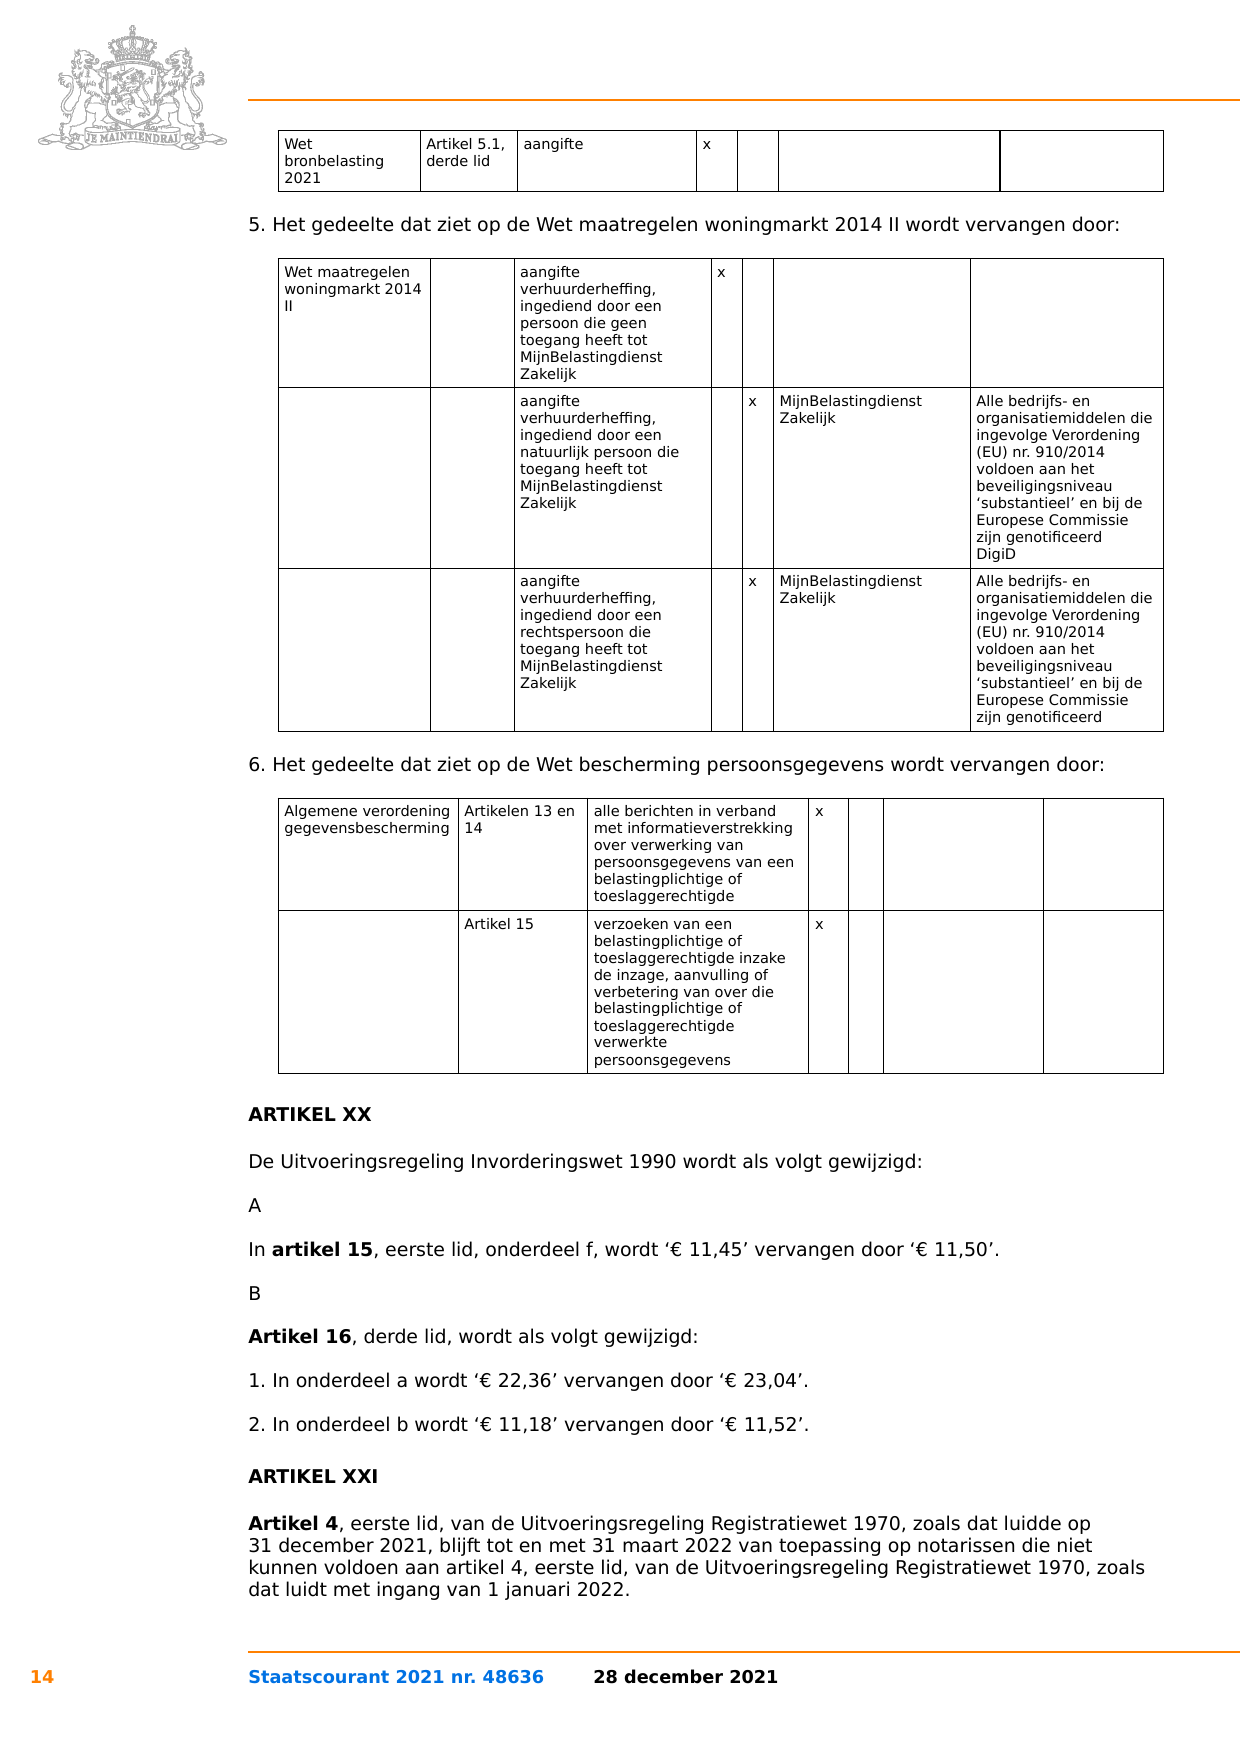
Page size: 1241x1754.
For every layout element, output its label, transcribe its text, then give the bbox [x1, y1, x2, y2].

text 5. Het gedeelte dat ziet op de Wet maatregelen woningmarkt 2014 II wordt vervangen door: [248, 214, 1163, 236]
table_cell [712, 388, 742, 567]
table_header [1001, 131, 1163, 191]
table_cell MijnBelastingdienst Zakelijk [774, 569, 970, 731]
table_cell aangifte verhuurderheffing, ingediend door een rechtspersoon die toegang heeft tot MijnBelastingdienst Zakelijk [515, 569, 711, 731]
table_cell [712, 569, 742, 731]
table_header aangifte verhuurderheffing, ingediend door een persoon die geen toegang heeft tot MijnBelastingdienst Zakelijk [515, 259, 711, 387]
table_cell Artikel 15 [459, 911, 587, 1073]
table_header [849, 799, 883, 910]
table_header [884, 799, 1043, 910]
subtitle ARTIKEL XX [248, 1104, 1163, 1126]
table_header [1044, 799, 1163, 910]
table_cell MijnBelastingdienst Zakelijk [774, 388, 970, 567]
table_header x [697, 131, 737, 191]
text Artikel 4, eerste lid, van de Uitvoeringsregeling Registratiewet 1970, zoals dat luidde op 31 december 2021, blijft tot en met 31 maart 2022 van toepassing op notarissen die niet kunnen voldoen aan artikel 4, eerste lid, van de Uitvoeringsregeling Registratiewet 1970, zoals dat luidt met ingang van 1 januari 2022. [248, 1513, 1163, 1601]
table_header [971, 259, 1163, 387]
table_cell x [809, 911, 848, 1073]
table_cell x [743, 388, 773, 567]
text De Uitvoeringsregeling Invorderingswet 1990 wordt als volgt gewijzigd: [248, 1151, 1163, 1173]
table_cell [849, 911, 883, 1073]
table_header Algemene verordening gegevensbescherming [279, 799, 458, 910]
table_header [779, 131, 999, 191]
text A [248, 1195, 1163, 1217]
table_header [743, 259, 773, 387]
table_header [774, 259, 970, 387]
table_cell [279, 388, 430, 567]
subtitle ARTIKEL XXI [248, 1466, 1163, 1488]
table_cell Alle bedrijfs- en organisatiemiddelen die ingevolge Verordening (EU) nr. 910/2014 voldoen aan het beveiligingsniveau ‘substantieel’ en bij de Europese Commissie zijn genotificeerd DigiD [971, 388, 1163, 567]
table_header Wet bronbelasting 2021 [279, 131, 420, 191]
picture [38, 25, 227, 150]
text 2. In onderdeel b wordt ‘€ 11,18’ vervangen door ‘€ 11,52’. [248, 1414, 1163, 1436]
table_header Wet maatregelen woningmarkt 2014 II [279, 259, 430, 387]
table_header aangifte [518, 131, 696, 191]
table_cell [1044, 911, 1163, 1073]
table_header Artikel 5.1, derde lid [421, 131, 517, 191]
table_header [738, 131, 778, 191]
text B [248, 1283, 1163, 1304]
table_cell [431, 569, 514, 731]
text Artikel 16, derde lid, wordt als volgt gewijzigd: [248, 1326, 1163, 1348]
table_cell [279, 569, 430, 731]
table_cell Alle bedrijfs- en organisatiemiddelen die ingevolge Verordening (EU) nr. 910/2014 voldoen aan het beveiligingsniveau ‘substantieel’ en bij de Europese Commissie zijn genotificeerd [971, 569, 1163, 731]
table_header [431, 259, 514, 387]
text 6. Het gedeelte dat ziet op de Wet bescherming persoonsgegevens wordt vervangen door: [248, 754, 1163, 776]
table_cell [279, 911, 458, 1073]
table_cell [431, 388, 514, 567]
text 1. In onderdeel a wordt ‘€ 22,36’ vervangen door ‘€ 23,04’. [248, 1370, 1163, 1392]
table_header x [809, 799, 848, 910]
table_cell aangifte verhuurderheffing, ingediend door een natuurlijk persoon die toegang heeft tot MijnBelastingdienst Zakelijk [515, 388, 711, 567]
text In artikel 15, eerste lid, onderdeel f, wordt ‘€ 11,45’ vervangen door ‘€ 11,50’. [248, 1239, 1163, 1261]
table_header x [712, 259, 742, 387]
table_cell [884, 911, 1043, 1073]
table_cell x [743, 569, 773, 731]
table_header Artikelen 13 en 14 [459, 799, 587, 910]
table_header alle berichten in verband met informatieverstrekking over verwerking van persoonsgegevens van een belastingplichtige of toeslaggerechtigde [588, 799, 808, 910]
table_cell verzoeken van een belastingplichtige of toeslaggerechtigde inzake de inzage, aanvulling of verbetering van over die belastingplichtige of toeslaggerechtigde verwerkte persoonsgegevens [588, 911, 808, 1073]
